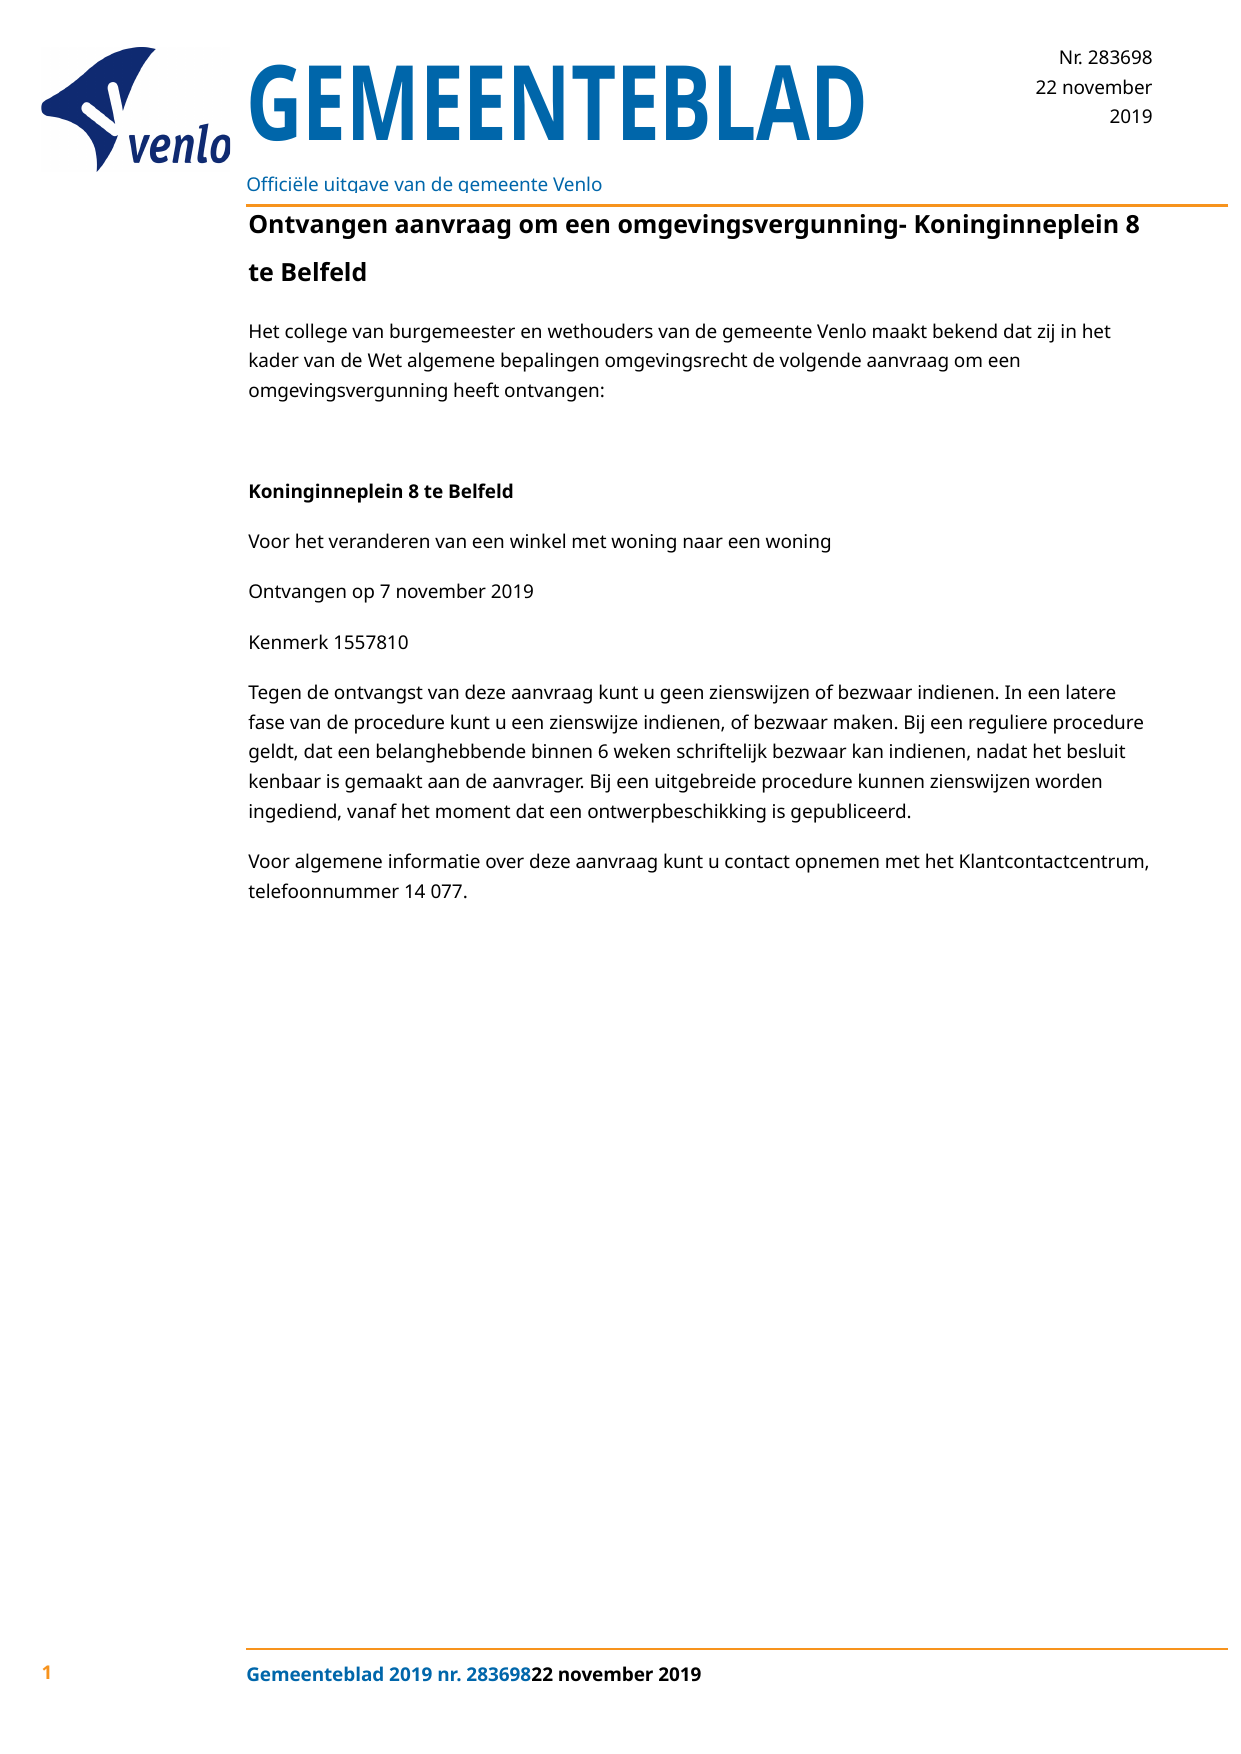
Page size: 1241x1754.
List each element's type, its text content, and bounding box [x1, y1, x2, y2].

text Ontvangen aanvraag om een omgevingsvergunning- Koninginneplein 8 te Belfeld [248, 207, 1152, 288]
text Ontvangen op 7 november 2019 [248, 579, 1152, 604]
text Koninginneplein 8 te Belfeld [248, 478, 1152, 504]
text Voor algemene informatie over deze aanvraag kunt u contact opnemen met het Klantcontactcentrum, telefoonnummer 14 077. [248, 848, 1152, 904]
text Kenmerk 1557810 [248, 629, 1152, 655]
text Tegen de ontvangst van deze aanvraag kunt u geen zienswijzen of bezwaar indienen. In een latere fase van de procedure kunt u een zienswijze indienen, of bezwaar maken. Bij een reguliere procedure geldt, dat een belanghebbende binnen 6 weken schriftelijk bezwaar kan indienen, nadat het besluit kenbaar is gemaakt aan de aanvrager. Bij een uitgebreide procedure kunnen zienswijzen worden ingediend, vanaf het moment dat een ontwerpbeschikking is gepubliceerd. [248, 679, 1152, 824]
text Voor het veranderen van een winkel met woning naar een woning [248, 528, 1152, 554]
picture [41, 47, 231, 172]
text Het college van burgemeester en wethouders van de gemeente Venlo maakt bekend dat zij in het kader van de Wet algemene bepalingen omgevingsrecht de volgende aanvraag om een omgevingsvergunning heeft ontvangen: [248, 318, 1152, 403]
